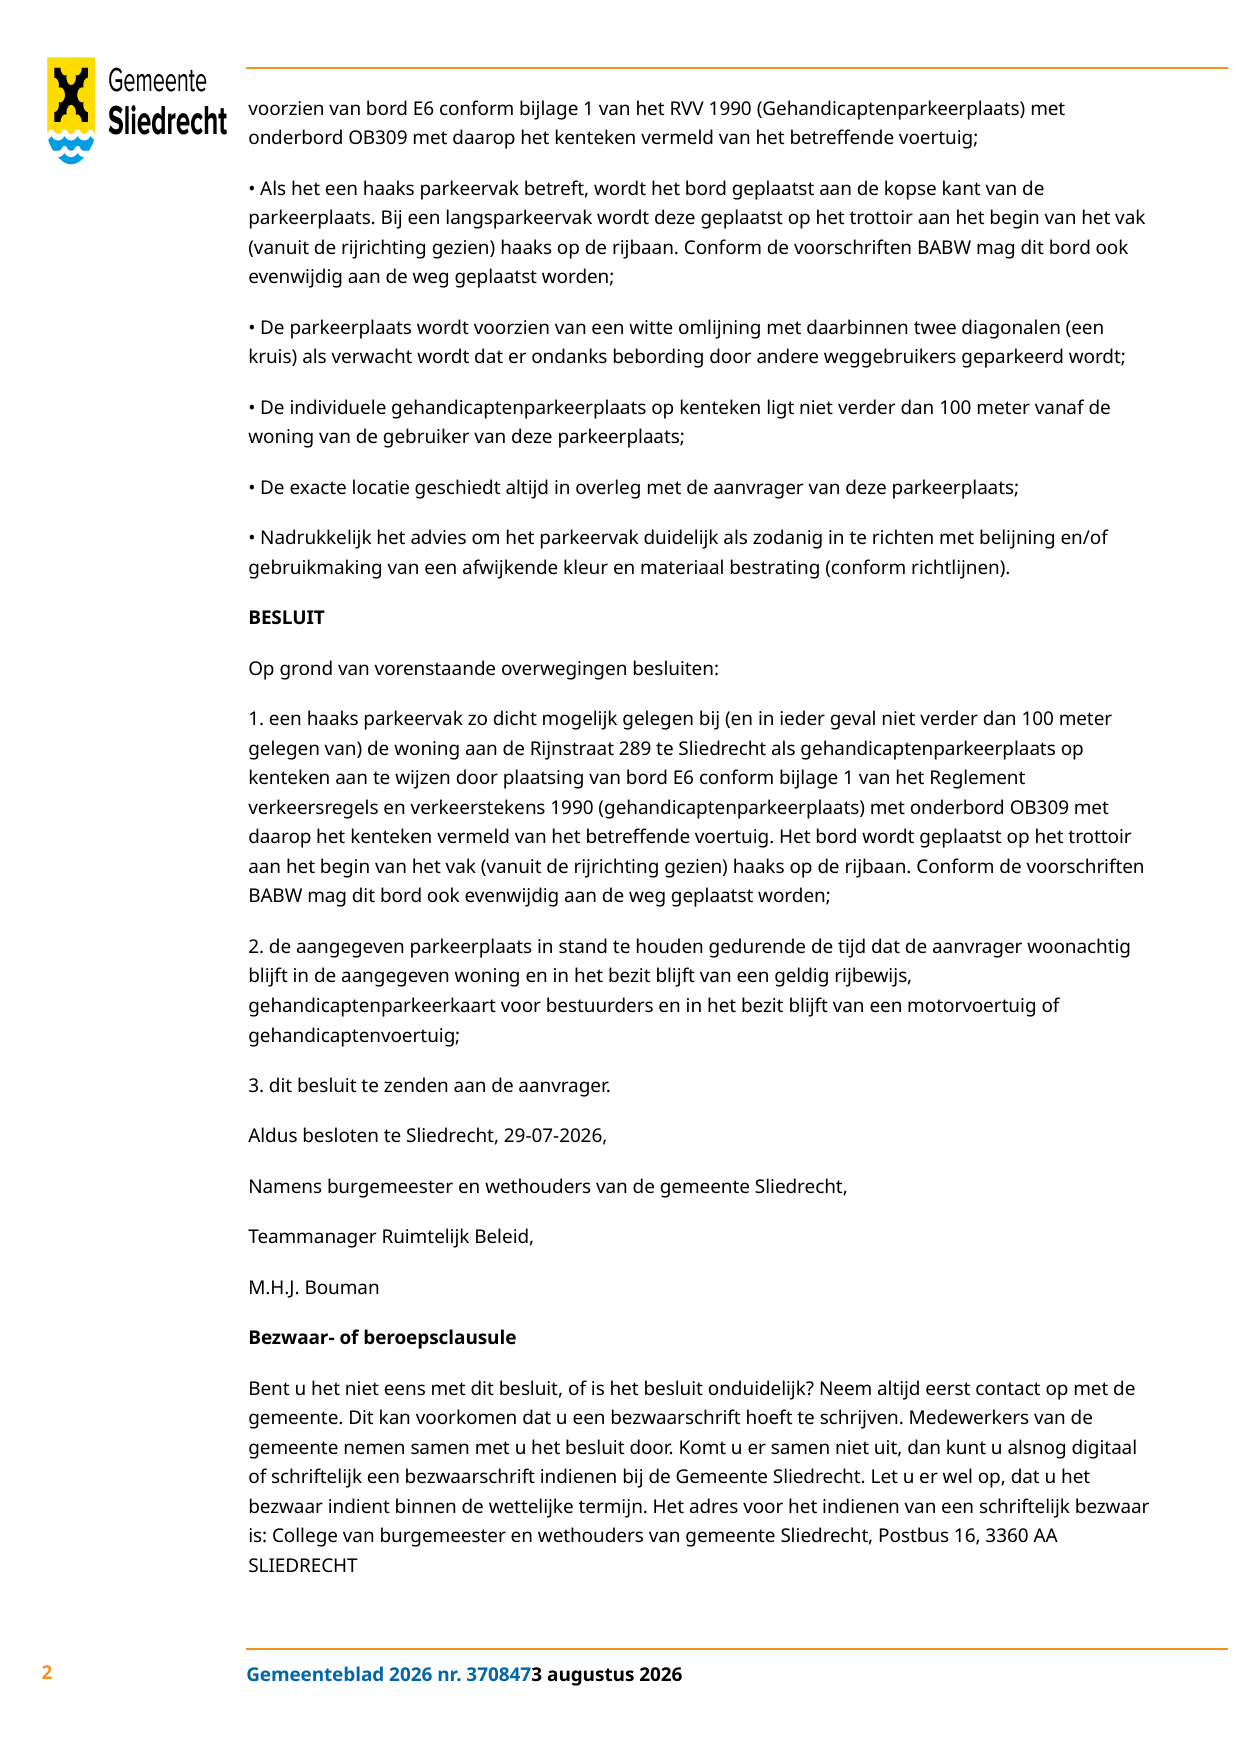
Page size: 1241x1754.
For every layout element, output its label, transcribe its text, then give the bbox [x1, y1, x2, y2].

text 1. een haaks parkeervak zo dicht mogelijk gelegen bij (en in ieder geval niet verder dan 100 meter gelegen van) de woning aan de Rijnstraat 289 te Sliedrecht als gehandicaptenparkeerplaats op kenteken aan te wijzen door plaatsing van bord E6 conform bijlage 1 van het Reglement verkeersregels en verkeerstekens 1990 (gehandicaptenparkeerplaats) met onderbord OB309 met daarop het kenteken vermeld van het betreffende voertuig. Het bord wordt geplaatst op het trottoir aan het begin van het vak (vanuit de rijrichting gezien) haaks op de rijbaan. Conform de voorschriften BABW mag dit bord ook evenwijdig aan de weg geplaatst worden; [248, 705, 1152, 908]
picture [41, 47, 231, 172]
text • De individuele gehandicaptenparkeerplaats op kenteken ligt niet verder dan 100 meter vanaf de woning van de gebruiker van deze parkeerplaats; [248, 394, 1152, 449]
text Op grond van vorenstaande overwegingen besluiten: [248, 655, 1152, 681]
text Teammanager Ruimtelijk Beleid, [248, 1223, 1152, 1249]
text Bezwaar- of beroepsclausule [248, 1324, 1152, 1350]
text 3. dit besluit te zenden aan de aanvrager. [248, 1072, 1152, 1098]
text • De parkeerplaats wordt voorzien van een witte omlijning met daarbinnen twee diagonalen (een kruis) als verwacht wordt dat er ondanks bebording door andere weggebruikers geparkeerd wordt; [248, 314, 1152, 369]
text Bent u het niet eens met dit besluit, of is het besluit onduidelijk? Neem altijd eerst contact op met de gemeente. Dit kan voorkomen dat u een bezwaarschrift hoeft te schrijven. Medewerkers van de gemeente nemen samen met u het besluit door. Komt u er samen niet uit, dan kunt u alsnog digitaal of schriftelijk een bezwaarschrift indienen bij de Gemeente Sliedrecht. Let u er wel op, dat u het bezwaar indient binnen de wettelijke termijn. Het adres voor het indienen van een schriftelijk bezwaar is: College van burgemeester en wethouders van gemeente Sliedrecht, Postbus 16, 3360 AA SLIEDRECHT [248, 1375, 1152, 1578]
text Aldus besloten te Sliedrecht, 29-07-2026, [248, 1123, 1152, 1148]
text Namens burgemeester en wethouders van de gemeente Sliedrecht, [248, 1173, 1152, 1199]
text • Als het een haaks parkeervak betreft, wordt het bord geplaatst aan de kopse kant van de parkeerplaats. Bij een langsparkeervak wordt deze geplaatst op het trottoir aan het begin van het vak (vanuit de rijrichting gezien) haaks op de rijbaan. Conform de voorschriften BABW mag dit bord ook evenwijdig aan de weg geplaatst worden; [248, 175, 1152, 289]
text M.H.J. Bouman [248, 1274, 1152, 1300]
text • De exacte locatie geschiedt altijd in overleg met de aanvrager van deze parkeerplaats; [248, 474, 1152, 500]
text BESLUIT [248, 604, 1152, 630]
text 2. de aangegeven parkeerplaats in stand te houden gedurende de tijd dat de aanvrager woonachtig blijft in de aangegeven woning en in het bezit blijft van een geldig rijbewijs, gehandicaptenparkeerkaart voor bestuurders en in het bezit blijft van een motorvoertuig of gehandicaptenvoertuig; [248, 933, 1152, 1048]
text • Nadrukkelijk het advies om het parkeervak duidelijk als zodanig in te richten met belijning en/of gebruikmaking van een afwijkende kleur en materiaal bestrating (conform richtlijnen). [248, 524, 1152, 580]
text voorzien van bord E6 conform bijlage 1 van het RVV 1990 (Gehandicaptenparkeerplaats) met onderbord OB309 met daarop het kenteken vermeld van het betreffende voertuig; [248, 95, 1152, 150]
